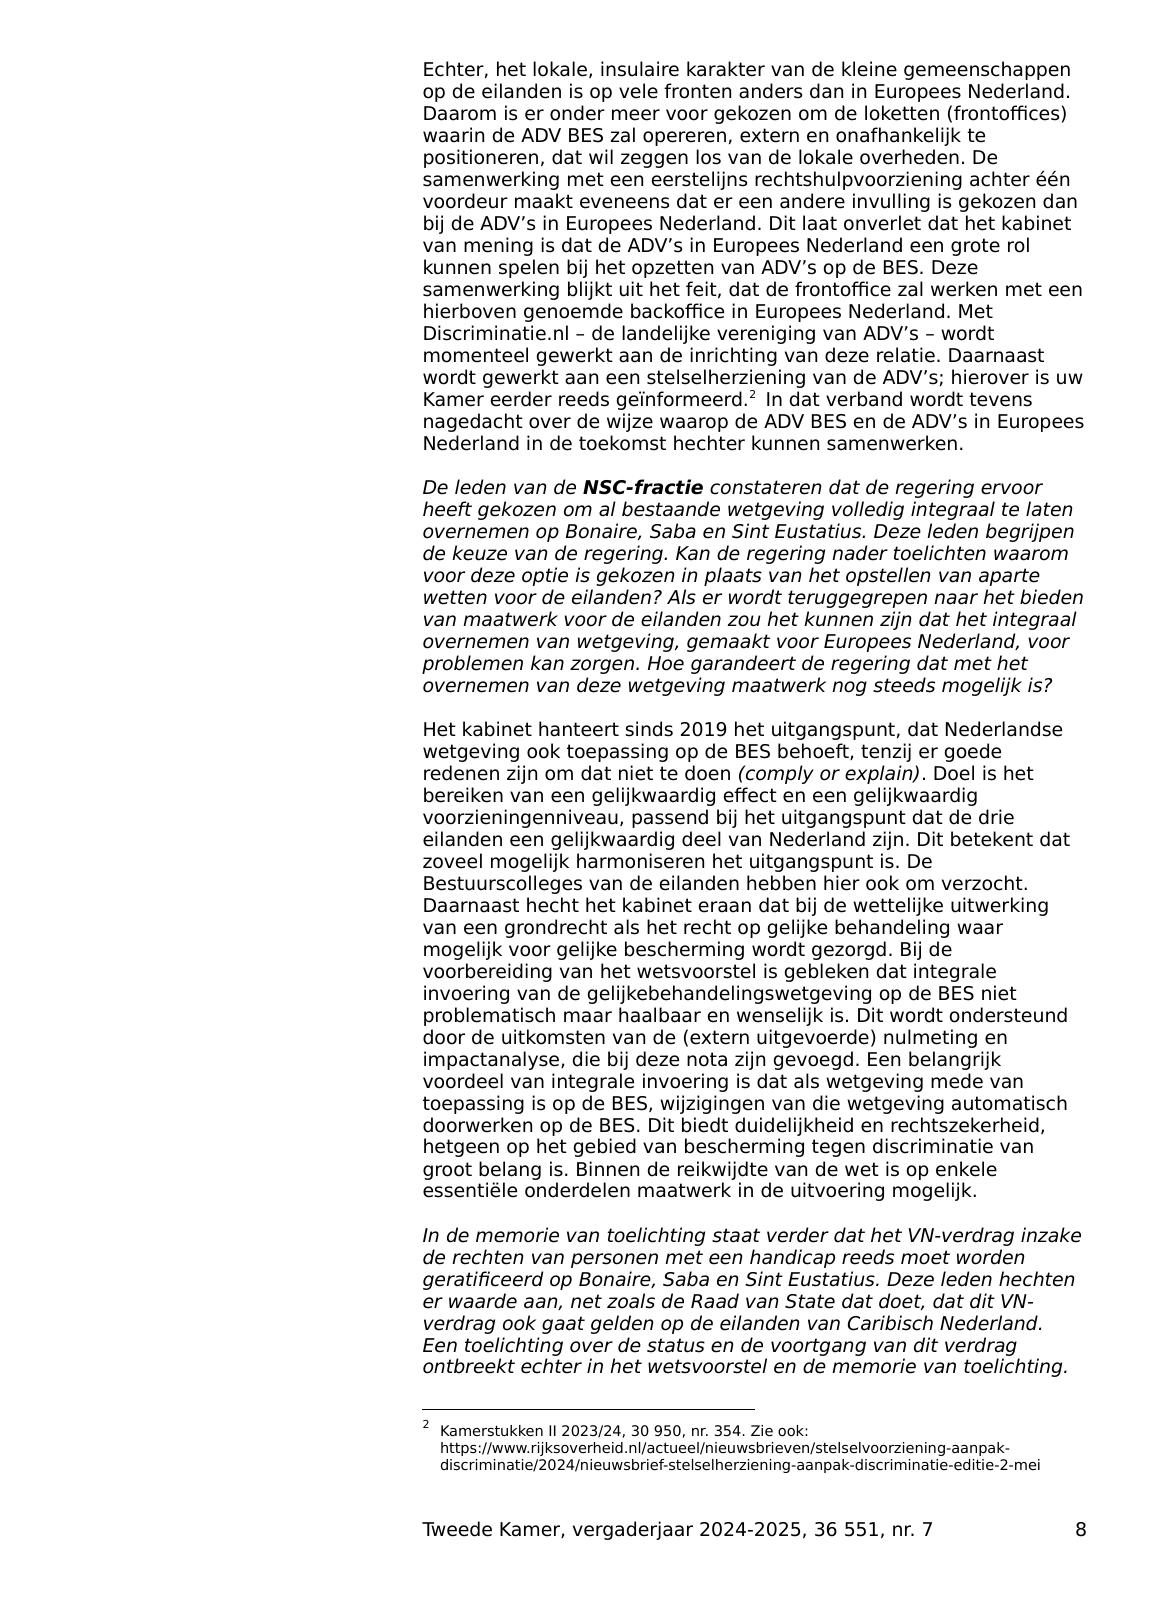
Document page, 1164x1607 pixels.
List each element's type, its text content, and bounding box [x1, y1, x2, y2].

text Echter, het lokale, insulaire karakter van de kleine gemeenschappen op de eilanden is op vele fronten anders dan in Europees Nederland. Daarom is er onder meer voor gekozen om de loketten (frontoffices) waarin de ADV BES zal opereren, extern en onafhankelijk te positioneren, dat wil zeggen los van de lokale overheden. De samenwerking met een eerstelijns rechtshulpvoorziening achter één voordeur maakt eveneens dat er een andere invulling is gekozen dan bij de ADV’s in Europees Nederland. Dit laat onverlet dat het kabinet van mening is dat de ADV’s in Europees Nederland een grote rol kunnen spelen bij het opzetten van ADV’s op de BES. Deze samenwerking blijkt uit het feit, dat de frontoffice zal werken met een hierboven genoemde backoffice in Europees Nederland. Met Discriminatie.nl – de landelijke vereniging van ADV’s – wordt momenteel gewerkt aan de inrichting van deze relatie. Daarnaast wordt gewerkt aan een stelselherziening van de ADV’s; hierover is uw Kamer eerder reeds geïnformeerd. In dat verband wordt tevens nagedacht over de wijze waarop de ADV BES en de ADV’s in Europees Nederland in de toekomst hechter kunnen samenwerken. [422, 59, 1087, 455]
text Het kabinet hanteert sinds 2019 het uitgangspunt, dat Nederlandse wetgeving ook toepassing op de BES behoeft, tenzij er goede redenen zijn om dat niet te doen (comply or explain). Doel is het bereiken van een gelijkwaardig effect en een gelijkwaardig voorzieningenniveau, passend bij het uitgangspunt dat de drie eilanden een gelijkwaardig deel van Nederland zijn. Dit betekent dat zoveel mogelijk harmoniseren het uitgangspunt is. De Bestuurscolleges van de eilanden hebben hier ook om verzocht. Daarnaast hecht het kabinet eraan dat bij de wettelijke uitwerking van een grondrecht als het recht op gelijke behandeling waar mogelijk voor gelijke bescherming wordt gezorgd. Bij de voorbereiding van het wetsvoorstel is gebleken dat integrale invoering van de gelijkebehandelingswetgeving op de BES niet problematisch maar haalbaar en wenselijk is. Dit wordt ondersteund door de uitkomsten van de (extern uitgevoerde) nulmeting en impactanalyse, die bij deze nota zijn gevoegd. Een belangrijk voordeel van integrale invoering is dat als wetgeving mede van toepassing is op de BES, wijzigingen van die wetgeving automatisch doorwerken op de BES. Dit biedt duidelijkheid en rechtszekerheid, hetgeen op het gebied van bescherming tegen discriminatie van groot belang is. Binnen de reikwijdte van de wet is op enkele essentiële onderdelen maatwerk in de uitvoering mogelijk. [422, 719, 1087, 1202]
text De leden van de NSC-fractie constateren dat de regering ervoor heeft gekozen om al bestaande wetgeving volledig integraal te laten overnemen op Bonaire, Saba en Sint Eustatius. Deze leden begrijpen de keuze van de regering. Kan de regering nader toelichten waarom voor deze optie is gekozen in plaats van het opstellen van aparte wetten voor de eilanden? Als er wordt teruggegrepen naar het bieden van maatwerk voor de eilanden zou het kunnen zijn dat het integraal overnemen van wetgeving, gemaakt voor Europees Nederland, voor problemen kan zorgen. Hoe garandeert de regering dat met het overnemen van deze wetgeving maatwerk nog steeds mogelijk is? [422, 477, 1087, 697]
text In de memorie van toelichting staat verder dat het VN-verdrag inzake de rechten van personen met een handicap reeds moet worden geratificeerd op Bonaire, Saba en Sint Eustatius. Deze leden hechten er waarde aan, net zoals de Raad van State dat doet, dat dit VN-verdrag ook gaat gelden op de eilanden van Caribisch Nederland. Een toelichting over de status en de voortgang van dit verdrag ontbreekt echter in het wetsvoorstel en de memorie van toelichting. [422, 1224, 1087, 1378]
text Kamerstukken II 2023/24, 30 950, nr. 354. Zie ook: https://www.rijksoverheid.nl/actueel/nieuwsbrieven/stelselvoorziening-aanpak-discriminatie/2024/nieuwsbrief-stelselherziening-aanpak-discriminatie-editie-2-mei [422, 1418, 1087, 1474]
